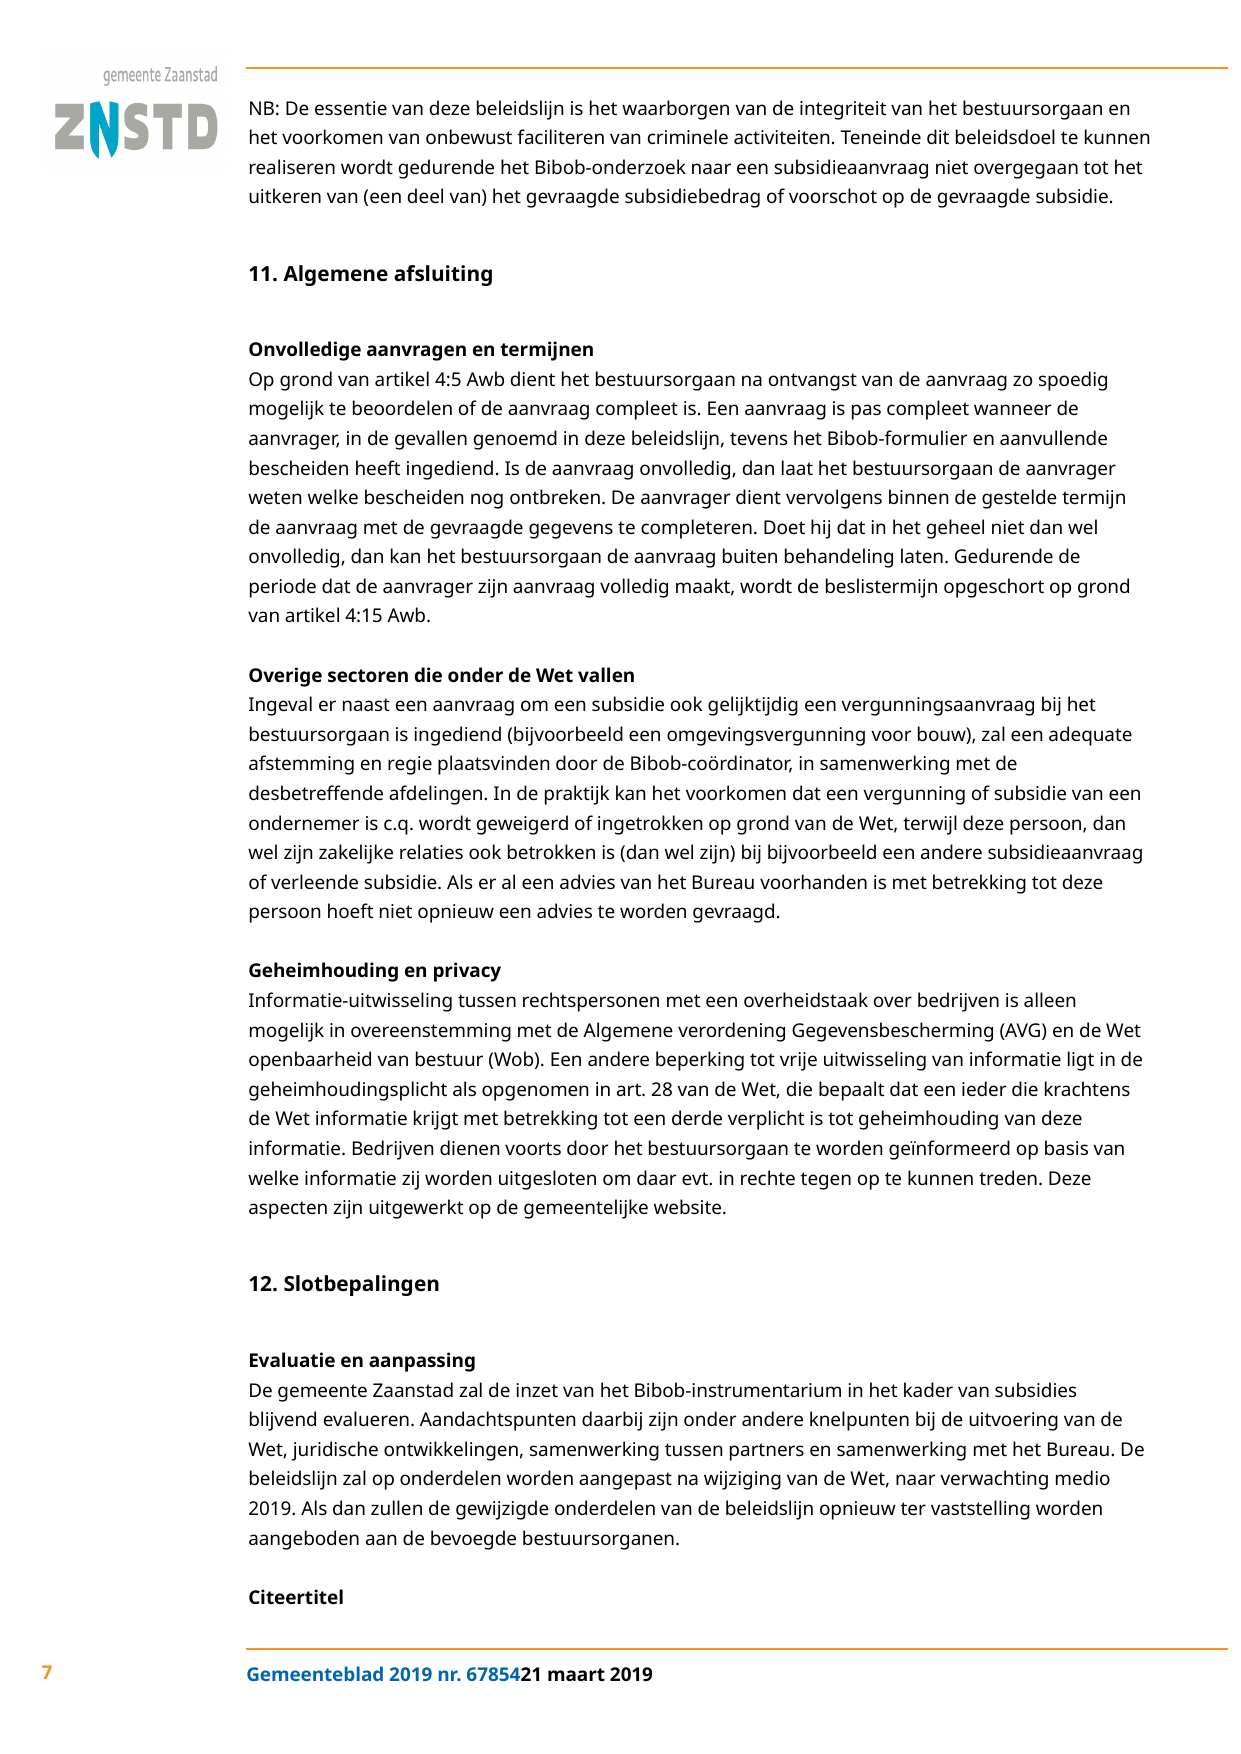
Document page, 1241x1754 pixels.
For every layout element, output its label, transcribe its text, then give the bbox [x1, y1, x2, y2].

text Overige sectoren die onder de Wet vallen [248, 662, 1152, 688]
text Geheimhouding en privacy [248, 958, 1152, 983]
text Citeertitel [248, 1584, 1152, 1610]
text 12. Slotbepalingen [248, 1269, 1152, 1298]
text Op grond van artikel 4:5 Awb dient het bestuursorgaan na ontvangst van de aanvraag zo spoedig mogelijk te beoordelen of de aanvraag compleet is. Een aanvraag is pas compleet wanneer de aanvrager, in de gevallen genoemd in deze beleidslijn, tevens het Bibob-formulier en aanvullende bescheiden heeft ingediend. Is de aanvraag onvolledig, dan laat het bestuursorgaan de aanvrager weten welke bescheiden nog ontbreken. De aanvrager dient vervolgens binnen de gestelde termijn de aanvraag met de gevraagde gegevens te completeren. Doet hij dat in het geheel niet dan wel onvolledig, dan kan het bestuursorgaan de aanvraag buiten behandeling laten. Gedurende de periode dat de aanvrager zijn aanvraag volledig maakt, wordt de beslistermijn opgeschort op grond van artikel 4:15 Awb. [248, 366, 1152, 628]
text Onvolledige aanvragen en termijnen [248, 336, 1152, 362]
picture [41, 47, 231, 172]
text Informatie-uitwisseling tussen rechtspersonen met een overheidstaak over bedrijven is alleen mogelijk in overeenstemming met de Algemene verordening Gegevensbescherming (AVG) en de Wet openbaarheid van bestuur (Wob). Een andere beperking tot vrije uitwisseling van informatie ligt in de geheimhoudingsplicht als opgenomen in art. 28 van de Wet, die bepaalt dat een ieder die krachtens de Wet informatie krijgt met betrekking tot een derde verplicht is tot geheimhouding van deze informatie. Bedrijven dienen voorts door het bestuursorgaan te worden geïnformeerd op basis van welke informatie zij worden uitgesloten om daar evt. in rechte tegen op te kunnen treden. Deze aspecten zijn uitgewerkt op de gemeentelijke website. [248, 987, 1152, 1220]
text 11. Algemene afsluiting [248, 259, 1152, 287]
text Ingeval er naast een aanvraag om een subsidie ook gelijktijdig een vergunningsaanvraag bij het bestuursorgaan is ingediend (bijvoorbeeld een omgevingsvergunning voor bouw), zal een adequate afstemming en regie plaatsvinden door de Bibob-coördinator, in samenwerking met de desbetreffende afdelingen. In de praktijk kan het voorkomen dat een vergunning of subsidie van een ondernemer is c.q. wordt geweigerd of ingetrokken op grond van de Wet, terwijl deze persoon, dan wel zijn zakelijke relaties ook betrokken is (dan wel zijn) bij bijvoorbeeld een andere subsidieaanvraag of verleende subsidie. Als er al een advies van het Bureau voorhanden is met betrekking tot deze persoon hoeft niet opnieuw een advies te worden gevraagd. [248, 691, 1152, 924]
text Evaluatie en aanpassing [248, 1347, 1152, 1373]
text De gemeente Zaanstad zal de inzet van het Bibob-instrumentarium in het kader van subsidies blijvend evalueren. Aandachtspunten daarbij zijn onder andere knelpunten bij de uitvoering van de Wet, juridische ontwikkelingen, samenwerking tussen partners en samenwerking met het Bureau. De beleidslijn zal op onderdelen worden aangepast na wijziging van de Wet, naar verwachting medio 2019. Als dan zullen de gewijzigde onderdelen van de beleidslijn opnieuw ter vaststelling worden aangeboden aan de bevoegde bestuursorganen. [248, 1377, 1152, 1551]
text NB: De essentie van deze beleidslijn is het waarborgen van de integriteit van het bestuursorgaan en het voorkomen van onbewust faciliteren van criminele activiteiten. Teneinde dit beleidsdoel te kunnen realiseren wordt gedurende het Bibob-onderzoek naar een subsidieaanvraag niet overgegaan tot het uitkeren van (een deel van) het gevraagde subsidiebedrag of voorschot op de gevraagde subsidie. [248, 95, 1152, 209]
